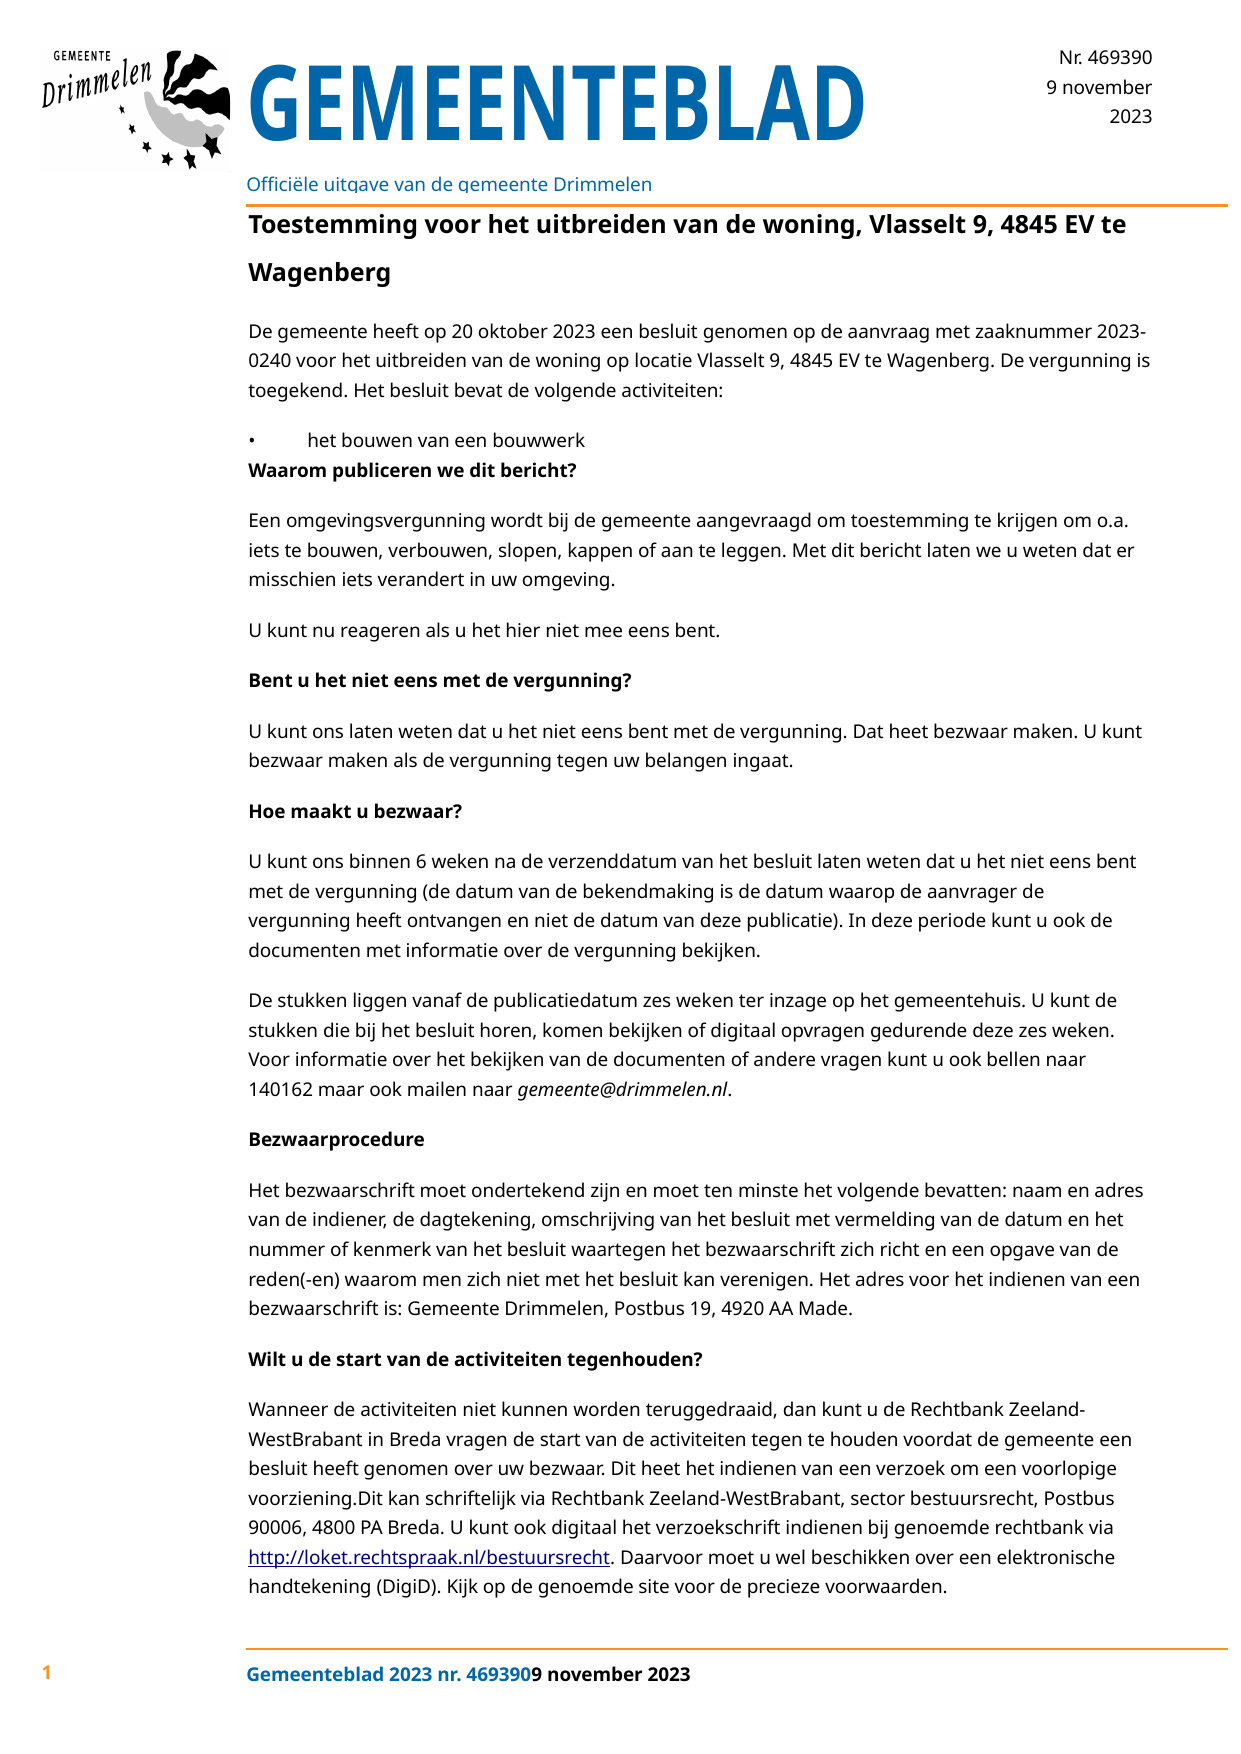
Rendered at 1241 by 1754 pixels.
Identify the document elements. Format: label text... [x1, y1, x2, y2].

text U kunt ons binnen 6 weken na de verzenddatum van het besluit laten weten dat u het niet eens bent met de vergunning (de datum van de bekendmaking is de datum waarop de aanvrager de vergunning heeft ontvangen en niet de datum van deze publicatie). In deze periode kunt u ook de documenten met informatie over de vergunning bekijken. [248, 848, 1152, 963]
text Het bezwaarschrift moet ondertekend zijn en moet ten minste het volgende bevatten: naam en adres van de indiener, de dagtekening, omschrijving van het besluit met vermelding van de datum en het nummer of kenmerk van het besluit waartegen het bezwaarschrift zich richt en een opgave van de reden(-en) waarom men zich niet met het besluit kan verenigen. Het adres voor het indienen van een bezwaarschrift is: Gemeente Drimmelen, Postbus 19, 4920 AA Made. [248, 1177, 1152, 1321]
text Toestemming voor het uitbreiden van de woning, Vlasselt 9, 4845 EV te Wagenberg [248, 207, 1152, 288]
picture [41, 47, 231, 172]
text Hoe maakt u bezwaar? [248, 798, 1152, 824]
list het bouwen van een bouwwerk [248, 427, 1152, 453]
text De stukken liggen vanaf de publicatiedatum zes weken ter inzage op het gemeentehuis. U kunt de stukken die bij het besluit horen, komen bekijken of digitaal opvragen gedurende deze zes weken. Voor informatie over het bekijken van de documenten of andere vragen kunt u ook bellen naar 140162 maar ook mailen naar gemeente@drimmelen.nl. [248, 987, 1152, 1102]
text Waarom publiceren we dit bericht? [248, 457, 1152, 483]
text U kunt ons laten weten dat u het niet eens bent met de vergunning. Dat heet bezwaar maken. U kunt bezwaar maken als de vergunning tegen uw belangen ingaat. [248, 718, 1152, 773]
text Bent u het niet eens met de vergunning? [248, 667, 1152, 693]
text Wanneer de activiteiten niet kunnen worden teruggedraaid, dan kunt u de Rechtbank Zeeland-WestBrabant in Breda vragen de start van de activiteiten tegen te houden voordat de gemeente een besluit heeft genomen over uw bezwaar. Dit heet het indienen van een verzoek om een voorlopige voorziening.Dit kan schriftelijk via Rechtbank Zeeland-WestBrabant, sector bestuursrecht, Postbus 90006, 4800 PA Breda. U kunt ook digitaal het verzoekschrift indienen bij genoemde rechtbank via http://loket.rechtspraak.nl/bestuursrecht. Daarvoor moet u wel beschikken over een elektronische handtekening (DigiD). Kijk op de genoemde site voor de precieze voorwaarden. [248, 1396, 1152, 1599]
text De gemeente heeft op 20 oktober 2023 een besluit genomen op de aanvraag met zaaknummer 2023-0240 voor het uitbreiden van de woning op locatie Vlasselt 9, 4845 EV te Wagenberg. De vergunning is toegekend. Het besluit bevat de volgende activiteiten: [248, 318, 1152, 403]
text Bezwaarprocedure [248, 1127, 1152, 1152]
text U kunt nu reageren als u het hier niet mee eens bent. [248, 617, 1152, 643]
text Wilt u de start van de activiteiten tegenhouden? [248, 1346, 1152, 1372]
text Een omgevingsvergunning wordt bij de gemeente aangevraagd om toestemming te krijgen om o.a. iets te bouwen, verbouwen, slopen, kappen of aan te leggen. Met dit bericht laten we u weten dat er misschien iets verandert in uw omgeving. [248, 507, 1152, 592]
